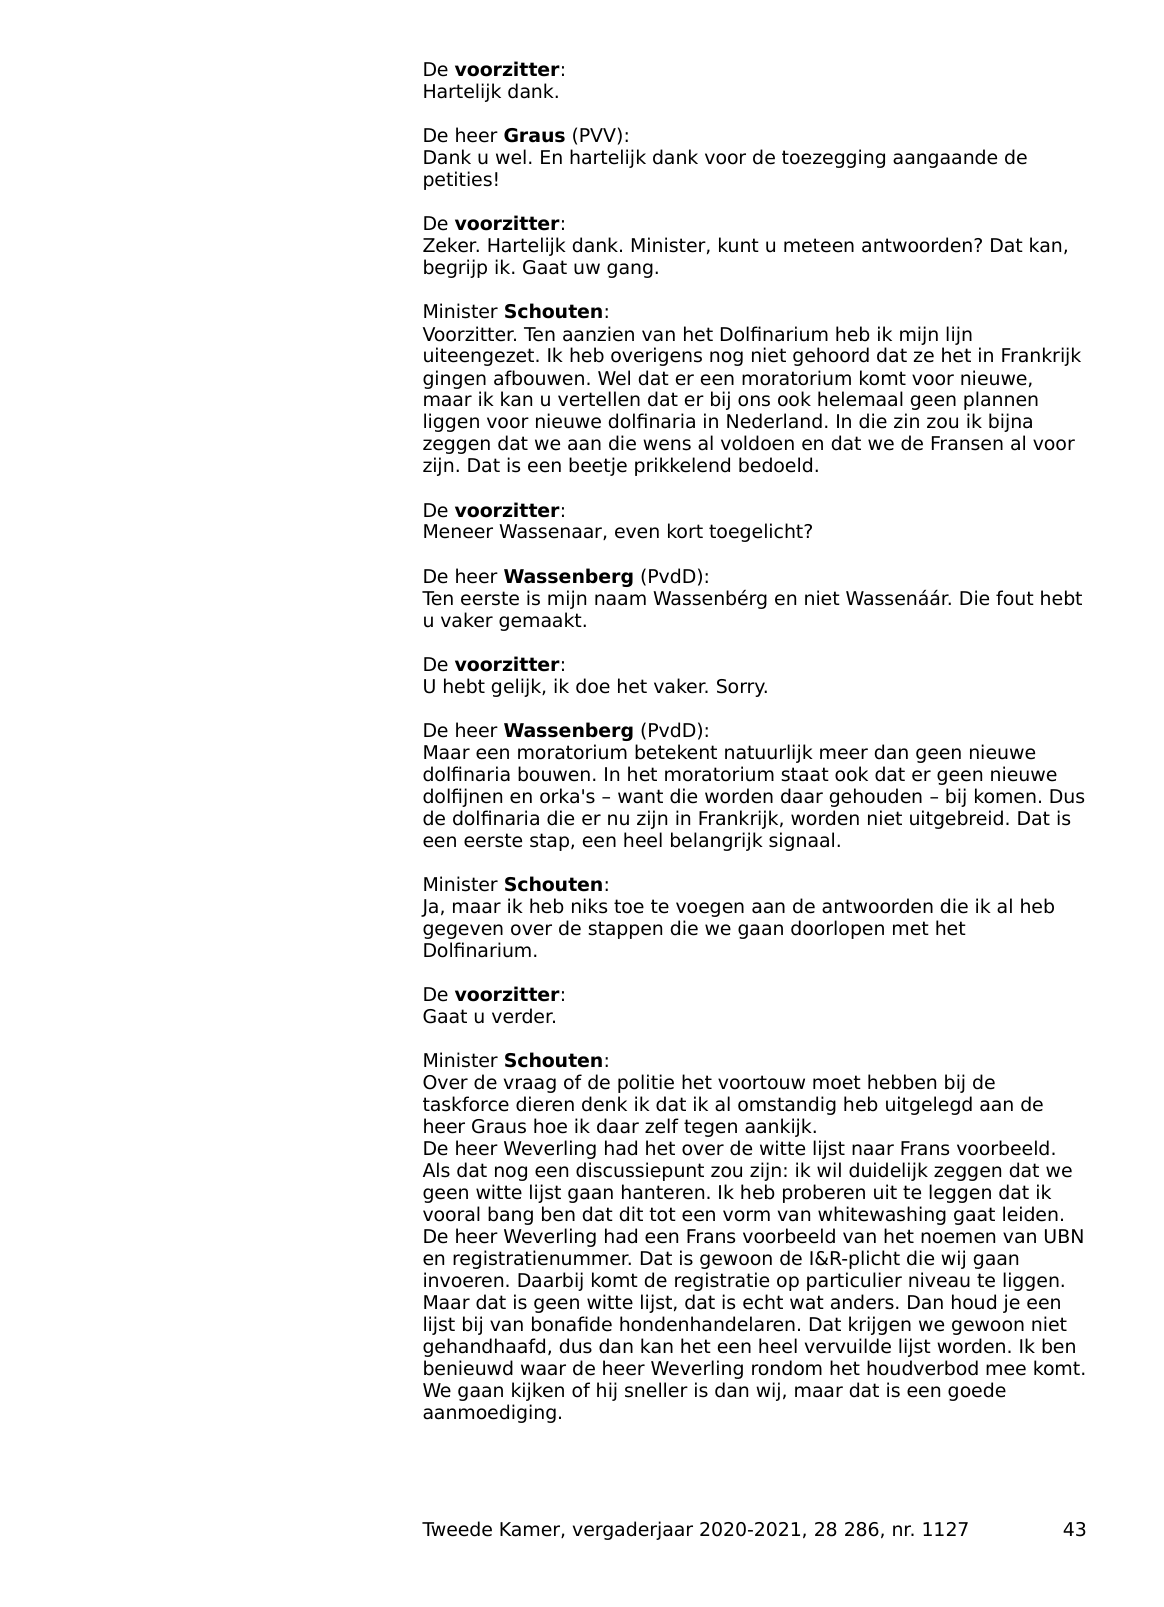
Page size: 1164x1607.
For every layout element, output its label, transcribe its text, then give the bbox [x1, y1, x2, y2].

text Gaat u verder. [422, 1006, 1087, 1028]
text Dank u wel. En hartelijk dank voor de toezegging aangaande de petities! [422, 147, 1087, 191]
text Ten eerste is mijn naam Wassenbérg en niet Wassenáár. Die fout hebt u vaker gemaakt. [422, 588, 1087, 632]
text De voorzitter: [422, 213, 1087, 235]
text De heer Weverling had het over de witte lijst naar Frans voorbeeld. Als dat nog een discussiepunt zou zijn: ik wil duidelijk zeggen dat we geen witte lijst gaan hanteren. Ik heb proberen uit te leggen dat ik vooral bang ben dat dit tot een vorm van whitewashing gaat leiden. De heer Weverling had een Frans voorbeeld van het noemen van UBN en registratienummer. Dat is gewoon de I&R-plicht die wij gaan invoeren. Daarbij komt de registratie op particulier niveau te liggen. Maar dat is geen witte lijst, dat is echt wat anders. Dan houd je een lijst bij van bonafide hondenhandelaren. Dat krijgen we gewoon niet gehandhaafd, dus dan kan het een heel vervuilde lijst worden. Ik ben benieuwd waar de heer Weverling rondom het houdverbod mee komt. We gaan kijken of hij sneller is dan wij, maar dat is een goede aanmoediging. [422, 1138, 1087, 1424]
text Voorzitter. Ten aanzien van het Dolfinarium heb ik mijn lijn uiteengezet. Ik heb overigens nog niet gehoord dat ze het in Frankrijk gingen afbouwen. Wel dat er een moratorium komt voor nieuwe, maar ik kan u vertellen dat er bij ons ook helemaal geen plannen liggen voor nieuwe dolfinaria in Nederland. In die zin zou ik bijna zeggen dat we aan die wens al voldoen en dat we de Fransen al voor zijn. Dat is een beetje prikkelend bedoeld. [422, 323, 1087, 477]
text De voorzitter: [422, 59, 1087, 81]
text De voorzitter: [422, 499, 1087, 521]
text Meneer Wassenaar, even kort toegelicht? [422, 521, 1087, 543]
text De voorzitter: [422, 654, 1087, 676]
text Minister Schouten: [422, 1050, 1087, 1072]
text Zeker. Hartelijk dank. Minister, kunt u meteen antwoorden? Dat kan, begrijp ik. Gaat uw gang. [422, 235, 1087, 279]
text U hebt gelijk, ik doe het vaker. Sorry. [422, 676, 1087, 698]
text Minister Schouten: [422, 301, 1087, 323]
text De heer Graus (PVV): [422, 125, 1087, 147]
text De heer Wassenberg (PvdD): [422, 566, 1087, 588]
text Ja, maar ik heb niks toe te voegen aan de antwoorden die ik al heb gegeven over de stappen die we gaan doorlopen met het Dolfinarium. [422, 896, 1087, 962]
text De heer Wassenberg (PvdD): [422, 720, 1087, 742]
text Over de vraag of de politie het voortouw moet hebben bij de taskforce dieren denk ik dat ik al omstandig heb uitgelegd aan de heer Graus hoe ik daar zelf tegen aankijk. [422, 1072, 1087, 1138]
text Hartelijk dank. [422, 81, 1087, 103]
text De voorzitter: [422, 984, 1087, 1006]
text Minister Schouten: [422, 874, 1087, 896]
text Maar een moratorium betekent natuurlijk meer dan geen nieuwe dolfinaria bouwen. In het moratorium staat ook dat er geen nieuwe dolfijnen en orka's – want die worden daar gehouden – bij komen. Dus de dolfinaria die er nu zijn in Frankrijk, worden niet uitgebreid. Dat is een eerste stap, een heel belangrijk signaal. [422, 742, 1087, 852]
